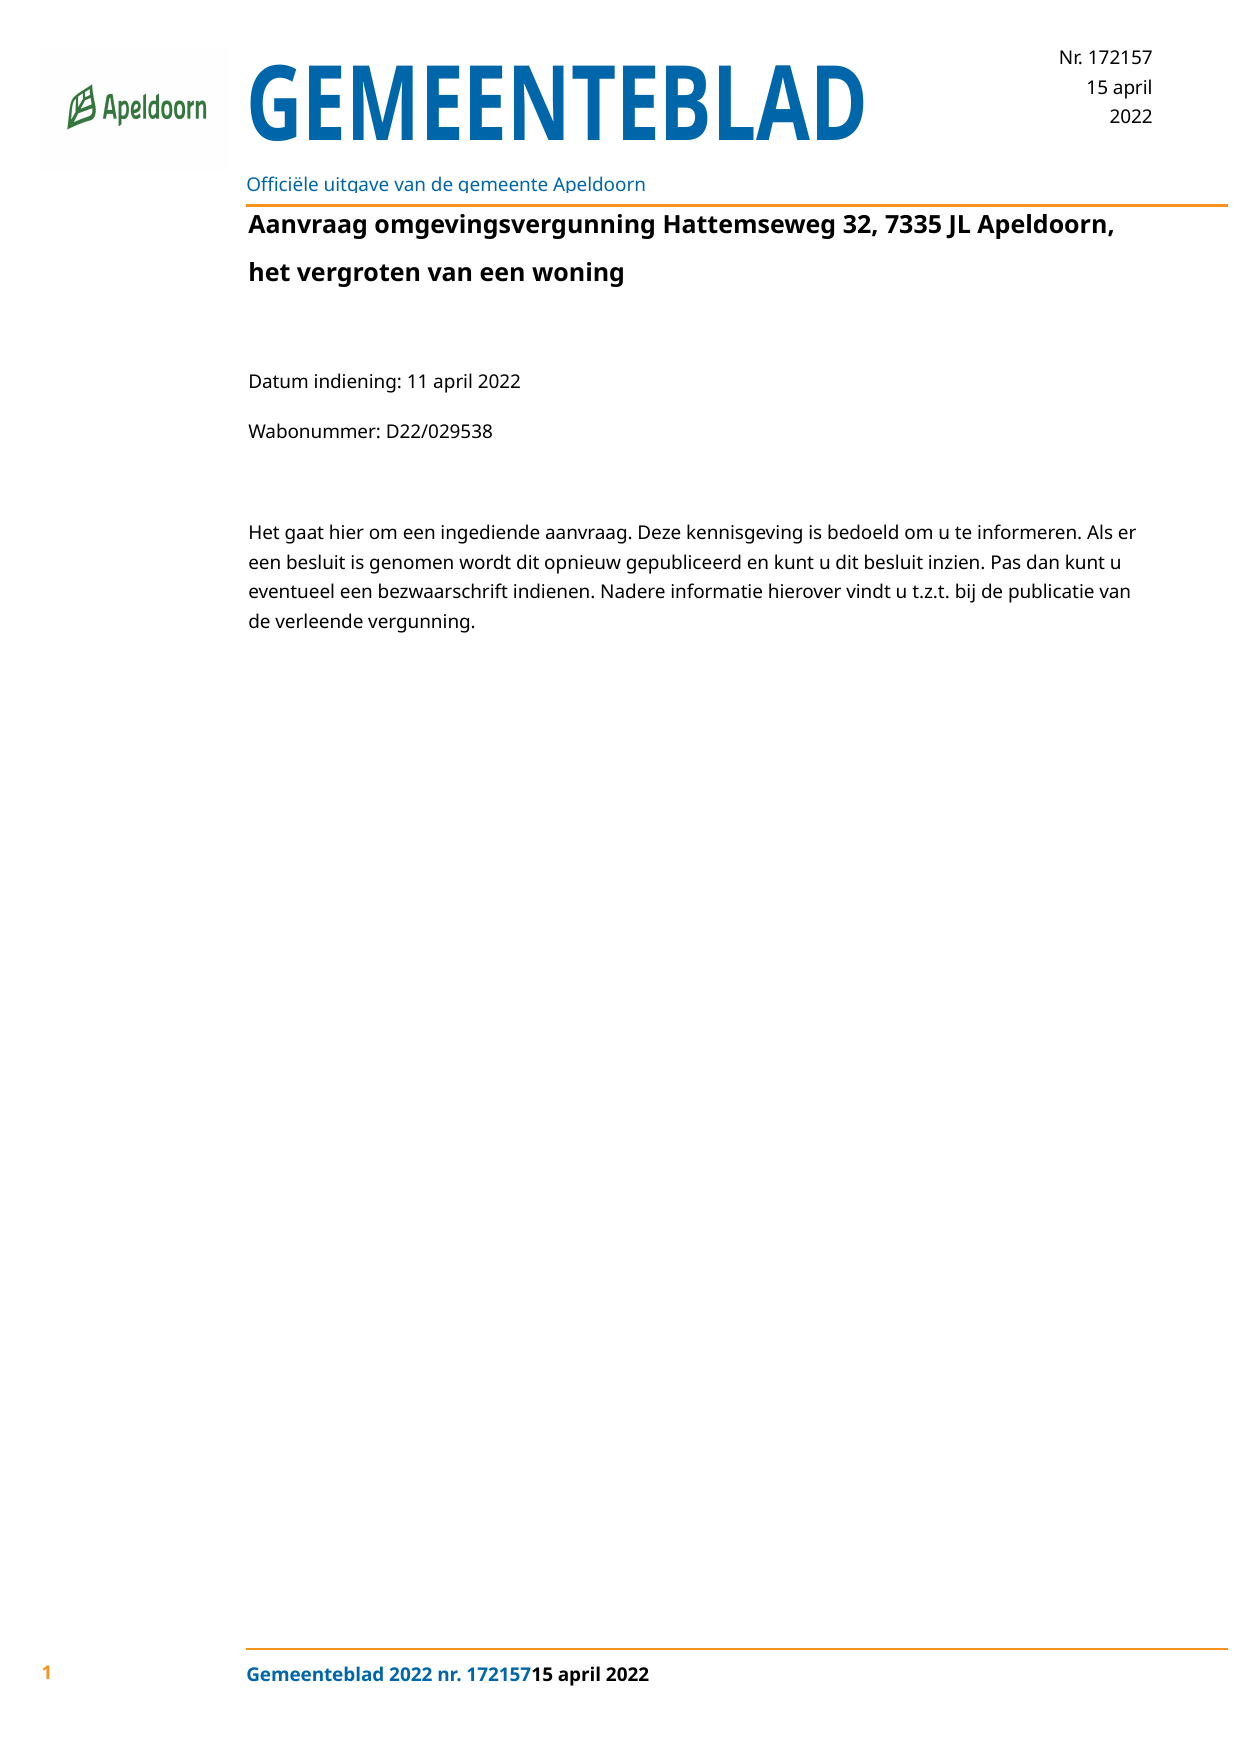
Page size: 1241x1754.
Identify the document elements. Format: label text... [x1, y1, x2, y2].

text Aanvraag omgevingsvergunning Hattemseweg 32, 7335 JL Apeldoorn, het vergroten van een woning [248, 207, 1152, 288]
text Het gaat hier om een ingediende aanvraag. Deze kennisgeving is bedoeld om u te informeren. Als er een besluit is genomen wordt dit opnieuw gepubliceerd en kunt u dit besluit inzien. Pas dan kunt u eventueel een bezwaarschrift indienen. Nadere informatie hierover vindt u t.z.t. bij de publicatie van de verleende vergunning. [248, 519, 1152, 634]
text Wabonummer: D22/029538 [248, 419, 1152, 444]
picture [41, 47, 231, 172]
text Datum indiening: 11 april 2022 [248, 368, 1152, 394]
